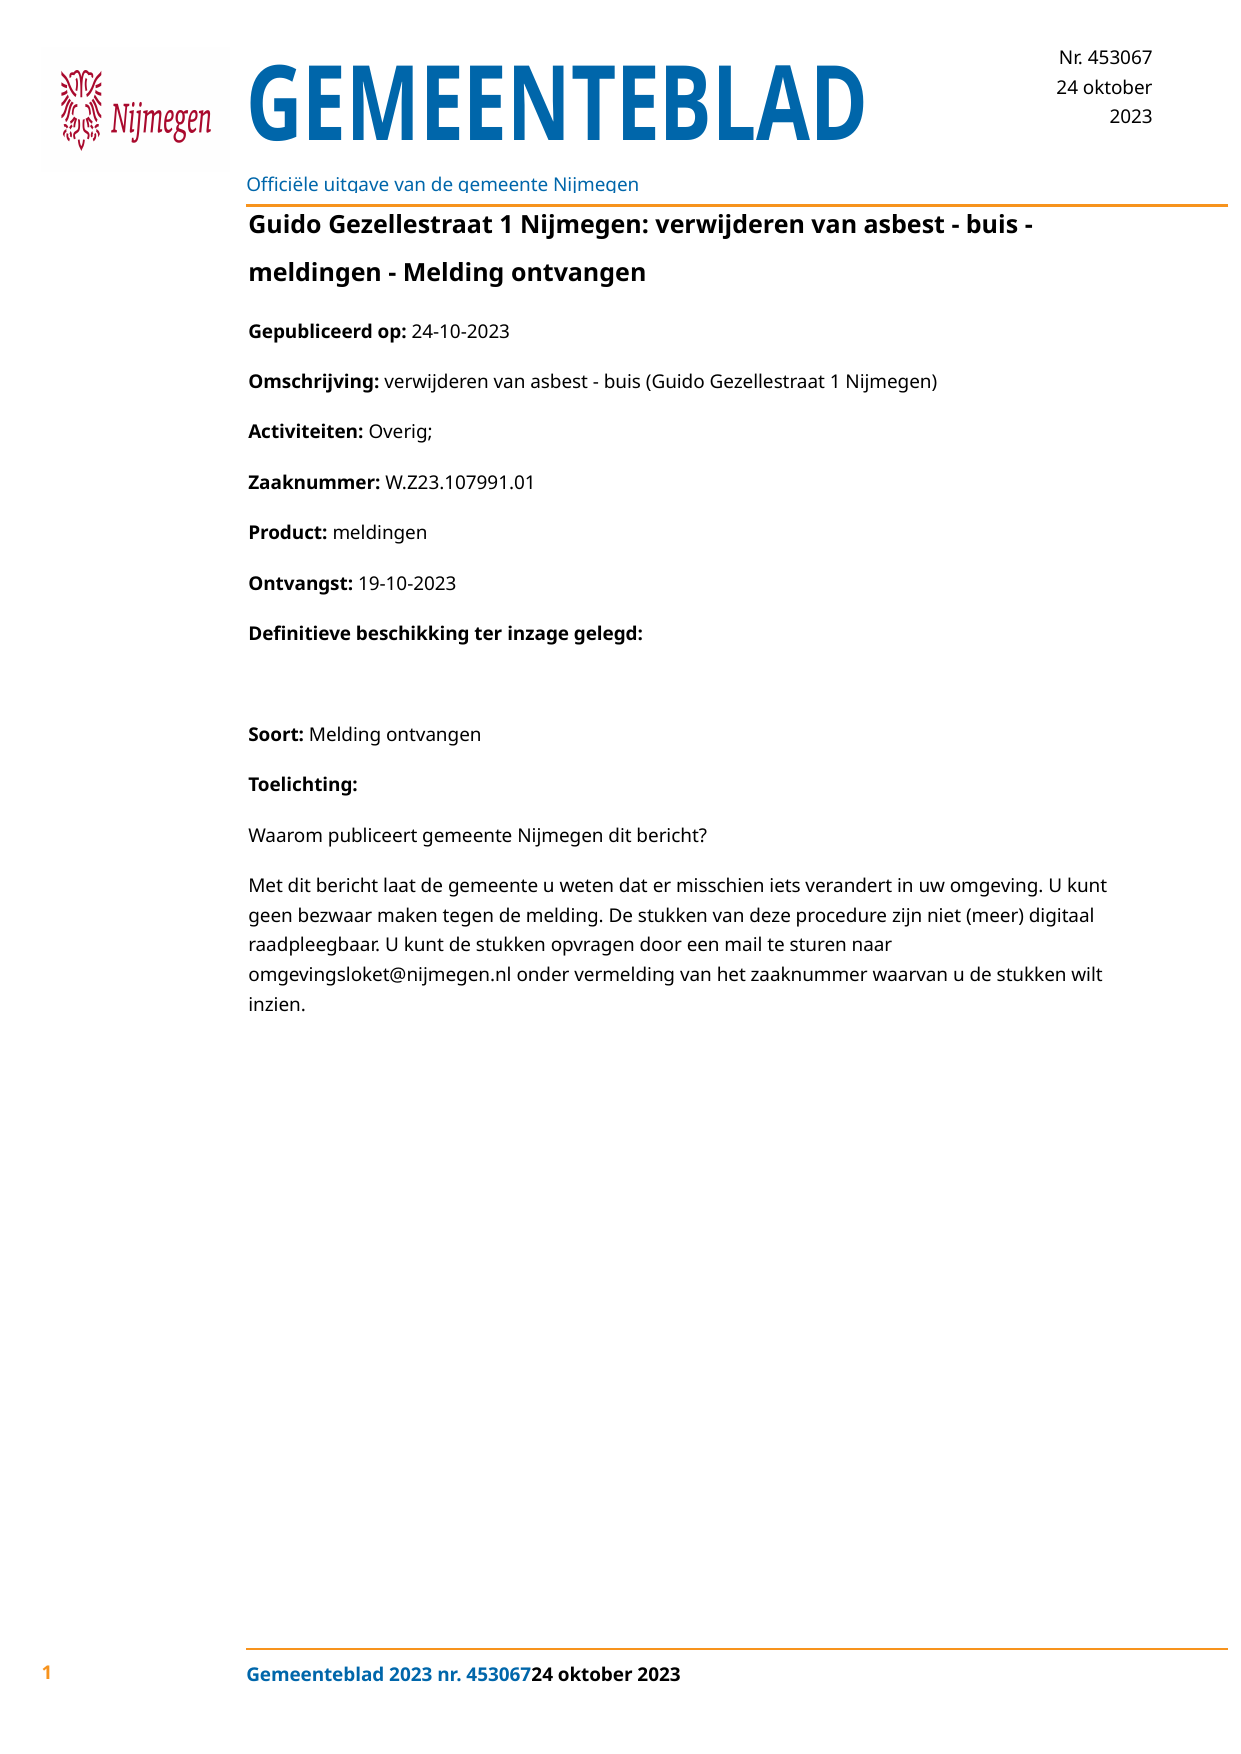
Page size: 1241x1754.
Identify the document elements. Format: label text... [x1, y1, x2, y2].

text Product: meldingen [248, 519, 1152, 545]
text Definitieve beschikking ter inzage gelegd: [248, 620, 1152, 646]
text Guido Gezellestraat 1 Nijmegen: verwijderen van asbest - buis - meldingen - Melding ontvangen [248, 207, 1152, 288]
text Zaaknummer: W.Z23.107991.01 [248, 469, 1152, 495]
text Met dit bericht laat de gemeente u weten dat er misschien iets verandert in uw omgeving. U kunt geen bezwaar maken tegen de melding. De stukken van deze procedure zijn niet (meer) digitaal raadpleegbaar. U kunt de stukken opvragen door een mail te sturen naar omgevingsloket@nijmegen.nl onder vermelding van het zaaknummer waarvan u de stukken wilt inzien. [248, 872, 1152, 1017]
picture [41, 47, 231, 172]
text Ontvangst: 19-10-2023 [248, 570, 1152, 596]
text Toelichting: [248, 772, 1152, 797]
text Activiteiten: Overig; [248, 419, 1152, 444]
text Soort: Melding ontvangen [248, 721, 1152, 747]
text Omschrijving: verwijderen van asbest - buis (Guido Gezellestraat 1 Nijmegen) [248, 368, 1152, 394]
text Gepubliceerd op: 24-10-2023 [248, 318, 1152, 344]
text Waarom publiceert gemeente Nijmegen dit bericht? [248, 822, 1152, 848]
